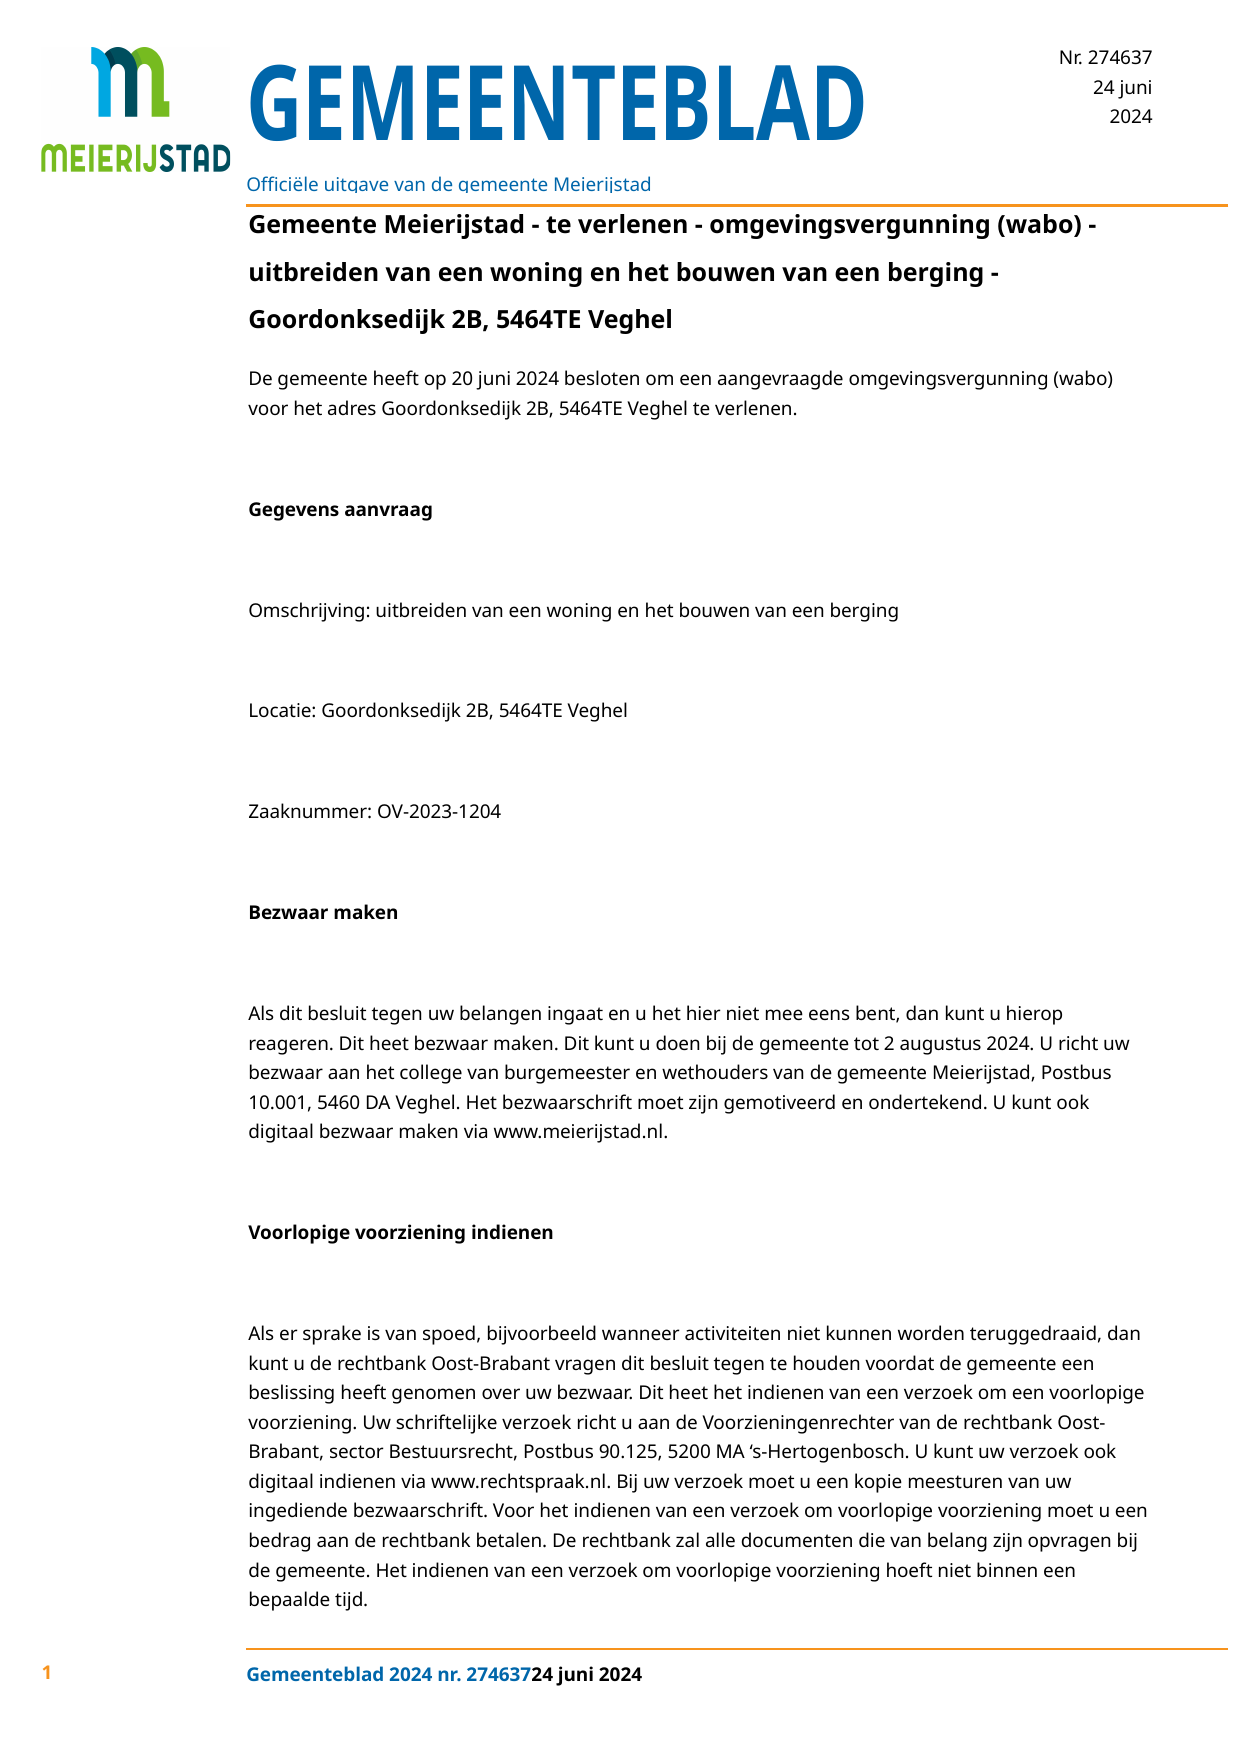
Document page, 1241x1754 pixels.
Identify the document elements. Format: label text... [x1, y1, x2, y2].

text Locatie: Goordonksedijk 2B, 5464TE Veghel [248, 698, 1152, 723]
text Zaaknummer: OV-2023-1204 [248, 798, 1152, 824]
text De gemeente heeft op 20 juni 2024 besloten om een aangevraagde omgevingsvergunning (wabo) voor het adres Goordonksedijk 2B, 5464TE Veghel te verlenen. [248, 366, 1152, 421]
text Voorlopige voorziening indienen [248, 1219, 1152, 1245]
text Gemeente Meierijstad - te verlenen - omgevingsvergunning (wabo) - uitbreiden van een woning en het bouwen van een berging - Goordonksedijk 2B, 5464TE Veghel [248, 207, 1152, 336]
text Als er sprake is van spoed, bijvoorbeeld wanneer activiteiten niet kunnen worden teruggedraaid, dan kunt u de rechtbank Oost-Brabant vragen dit besluit tegen te houden voordat de gemeente een beslissing heeft genomen over uw bezwaar. Dit heet het indienen van een verzoek om een voorlopige voorziening. Uw schriftelijke verzoek richt u aan de Voorzieningenrechter van de rechtbank Oost-Brabant, sector Bestuursrecht, Postbus 90.125, 5200 MA ‘s-Hertogenbosch. U kunt uw verzoek ook digitaal indienen via www.rechtspraak.nl. Bij uw verzoek moet u een kopie meesturen van uw ingediende bezwaarschrift. Voor het indienen van een verzoek om voorlopige voorziening moet u een bedrag aan de rechtbank betalen. De rechtbank zal alle documenten die van belang zijn opvragen bij de gemeente. Het indienen van een verzoek om voorlopige voorziening hoeft niet binnen een bepaalde tijd. [248, 1320, 1152, 1612]
text Gegevens aanvraag [248, 496, 1152, 522]
picture [41, 47, 231, 172]
text Omschrijving: uitbreiden van een woning en het bouwen van een berging [248, 597, 1152, 622]
text Bezwaar maken [248, 899, 1152, 925]
text Als dit besluit tegen uw belangen ingaat en u het hier niet mee eens bent, dan kunt u hierop reageren. Dit heet bezwaar maken. Dit kunt u doen bij de gemeente tot 2 augustus 2024. U richt uw bezwaar aan het college van burgemeester en wethouders van de gemeente Meierijstad, Postbus 10.001, 5460 DA Veghel. Het bezwaarschrift moet zijn gemotiveerd en ondertekend. U kunt ook digitaal bezwaar maken via www.meierijstad.nl. [248, 1000, 1152, 1144]
